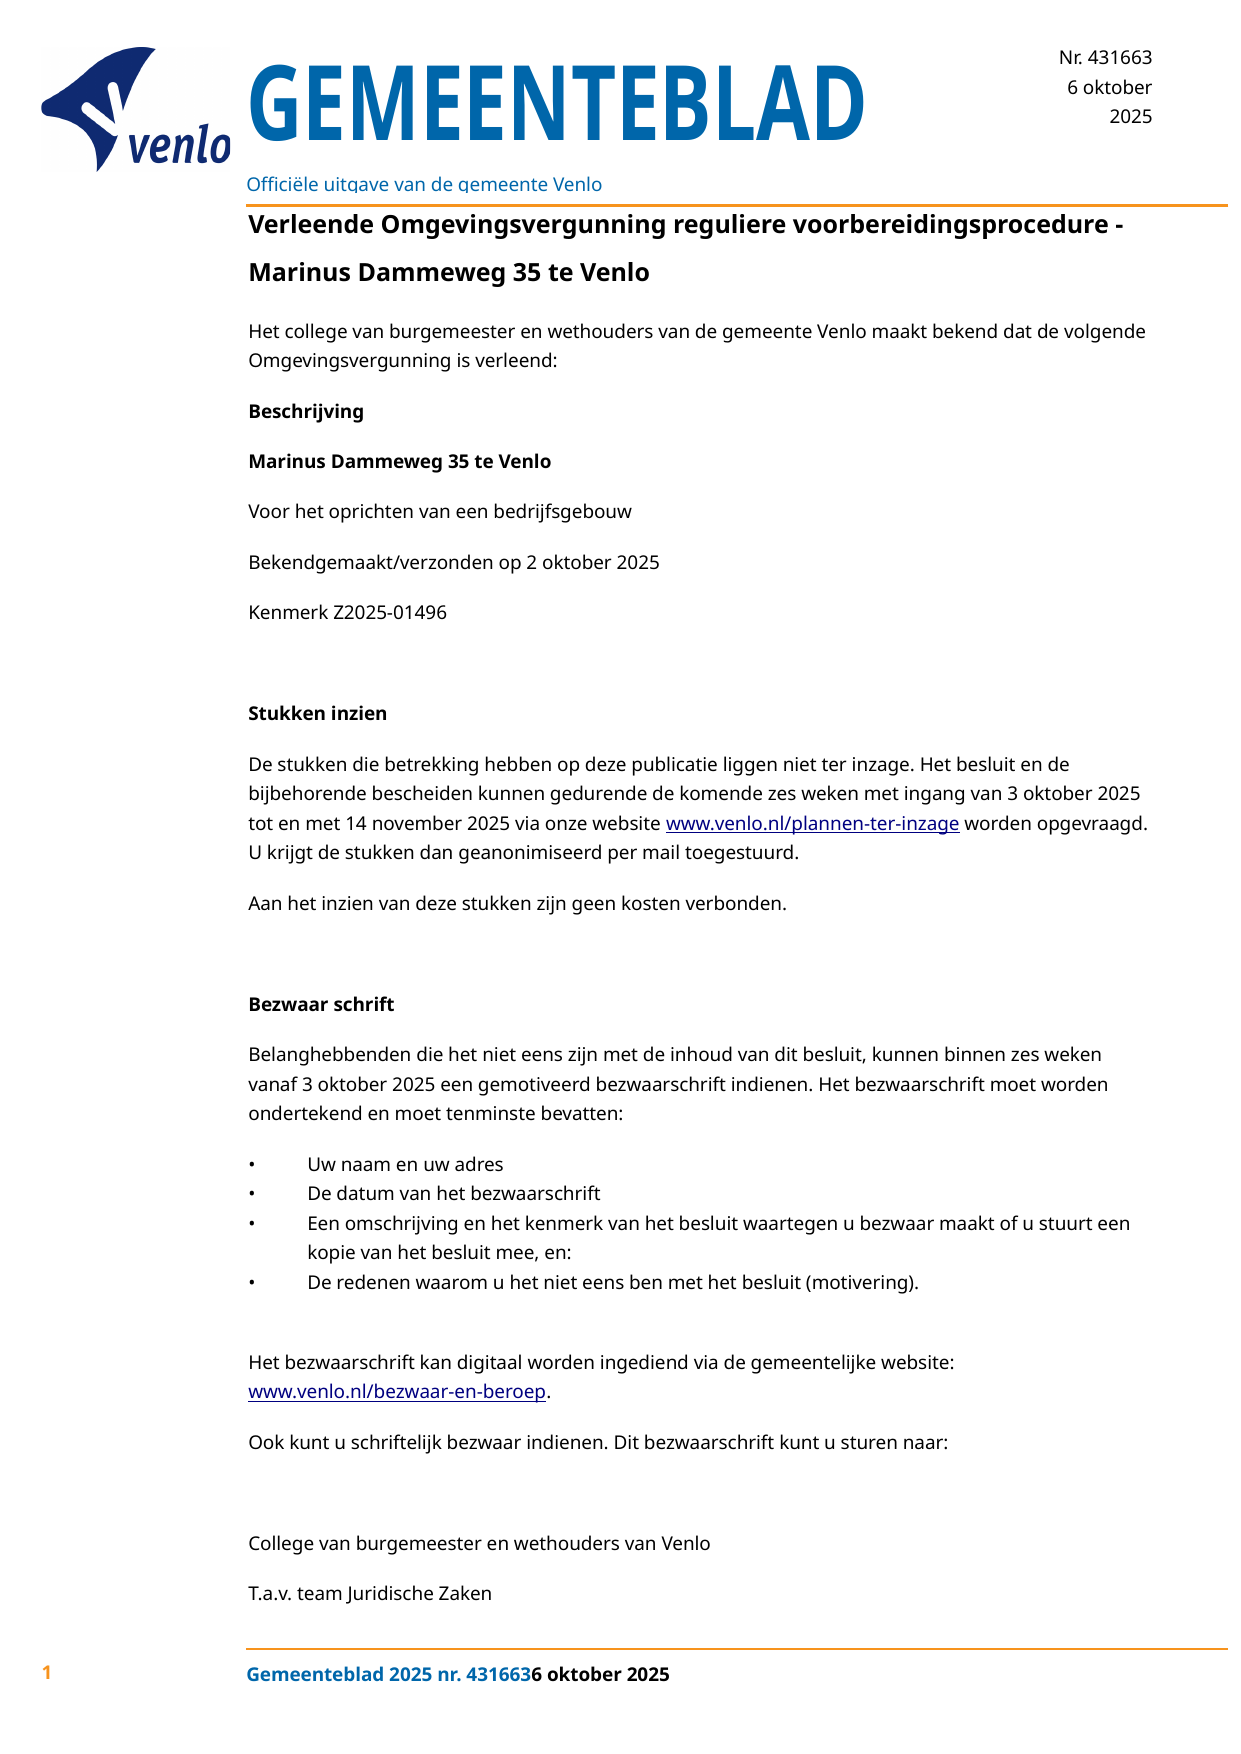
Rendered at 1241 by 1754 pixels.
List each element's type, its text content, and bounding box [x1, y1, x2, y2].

list Een omschrijving en het kenmerk van het besluit waartegen u bezwaar maakt of u stuurt een kopie van het besluit mee, en: [248, 1210, 1152, 1265]
text College van burgemeester en wethouders van Venlo [248, 1530, 1152, 1556]
text Marinus Dammeweg 35 te Venlo [248, 448, 1152, 474]
text Stukken inzien [248, 700, 1152, 726]
text Voor het oprichten van een bedrijfsgebouw [248, 499, 1152, 524]
picture [41, 47, 231, 172]
text Ook kunt u schriftelijk bezwaar indienen. Dit bezwaarschrift kunt u sturen naar: [248, 1429, 1152, 1455]
text De stukken die betrekking hebben op deze publicatie liggen niet ter inzage. Het besluit en de bijbehorende bescheiden kunnen gedurende de komende zes weken met ingang van 3 oktober 2025 tot en met 14 november 2025 via onze website www.venlo.nl/plannen-ter-inzage worden opgevraagd. U krijgt de stukken dan geanonimiseerd per mail toegestuurd. [248, 751, 1152, 865]
list De redenen waarom u het niet eens ben met het besluit (motivering). [248, 1269, 1152, 1295]
text Het bezwaarschrift kan digitaal worden ingediend via de gemeentelijke website: www.venlo.nl/bezwaar-en-beroep. [248, 1349, 1152, 1404]
text Aan het inzien van deze stukken zijn geen kosten verbonden. [248, 890, 1152, 916]
text Bezwaar schrift [248, 991, 1152, 1017]
text Het college van burgemeester en wethouders van de gemeente Venlo maakt bekend dat de volgende Omgevingsvergunning is verleend: [248, 318, 1152, 373]
text Kenmerk Z2025-01496 [248, 599, 1152, 625]
text Verleende Omgevingsvergunning reguliere voorbereidingsprocedure - Marinus Dammeweg 35 te Venlo [248, 207, 1152, 288]
text Beschrijving [248, 398, 1152, 424]
text Bekendgemaakt/verzonden op 2 oktober 2025 [248, 549, 1152, 575]
text T.a.v. team Juridische Zaken [248, 1580, 1152, 1606]
text Belanghebbenden die het niet eens zijn met de inhoud van dit besluit, kunnen binnen zes weken vanaf 3 oktober 2025 een gemotiveerd bezwaarschrift indienen. Het bezwaarschrift moet worden ondertekend en moet tenminste bevatten: [248, 1041, 1152, 1126]
list Uw naam en uw adres [248, 1151, 1152, 1177]
list De datum van het bezwaarschrift [248, 1180, 1152, 1206]
